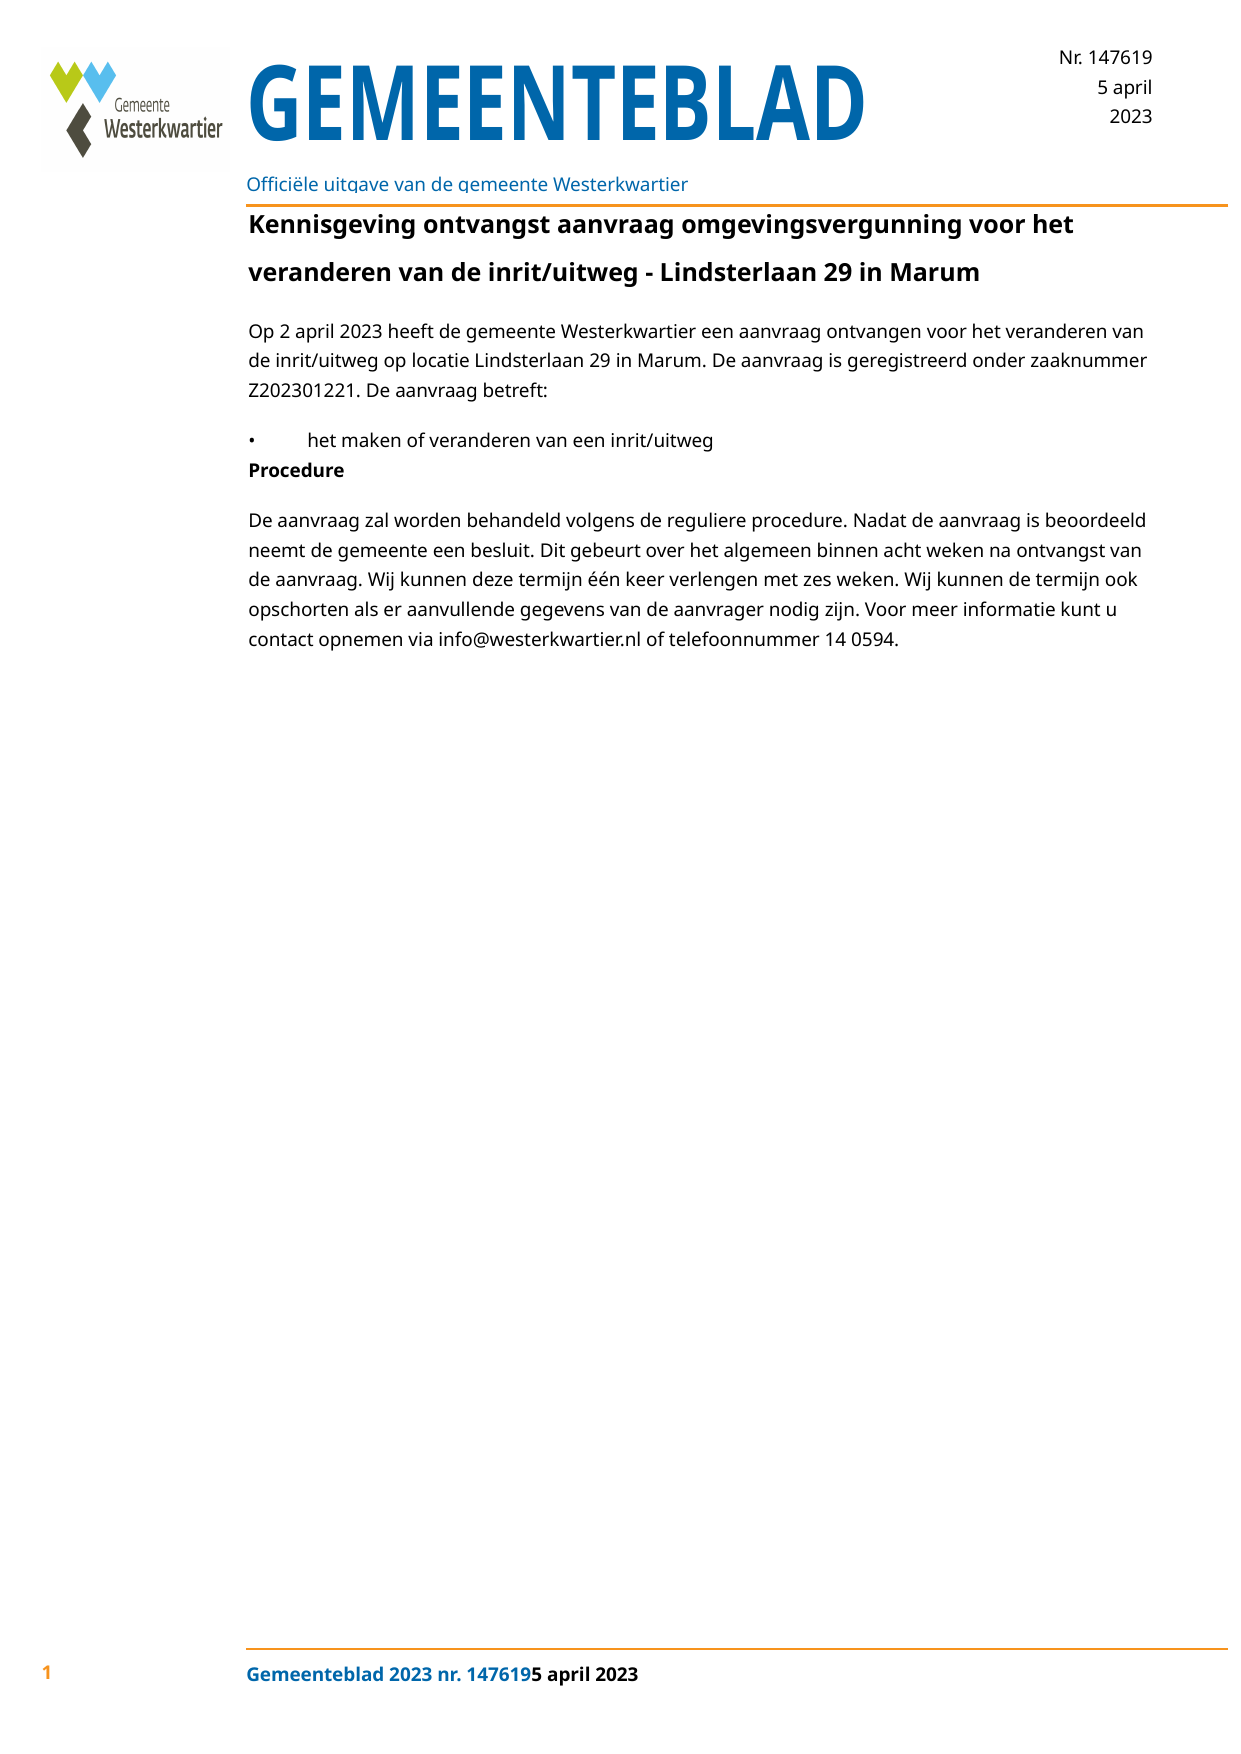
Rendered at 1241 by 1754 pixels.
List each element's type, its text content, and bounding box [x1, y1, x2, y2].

picture [41, 47, 231, 172]
text De aanvraag zal worden behandeld volgens de reguliere procedure. Nadat de aanvraag is beoordeeld neemt de gemeente een besluit. Dit gebeurt over het algemeen binnen acht weken na ontvangst van de aanvraag. Wij kunnen deze termijn één keer verlengen met zes weken. Wij kunnen de termijn ook opschorten als er aanvullende gegevens van de aanvrager nodig zijn. Voor meer informatie kunt u contact opnemen via info@westerkwartier.nl of telefoonnummer 14 0594. [248, 507, 1152, 652]
text Procedure [248, 457, 1152, 483]
list het maken of veranderen van een inrit/uitweg [248, 427, 1152, 453]
text Kennisgeving ontvangst aanvraag omgevingsvergunning voor het veranderen van de inrit/uitweg - Lindsterlaan 29 in Marum [248, 207, 1152, 288]
text Op 2 april 2023 heeft de gemeente Westerkwartier een aanvraag ontvangen voor het veranderen van de inrit/uitweg op locatie Lindsterlaan 29 in Marum. De aanvraag is geregistreerd onder zaaknummer Z202301221. De aanvraag betreft: [248, 318, 1152, 403]
